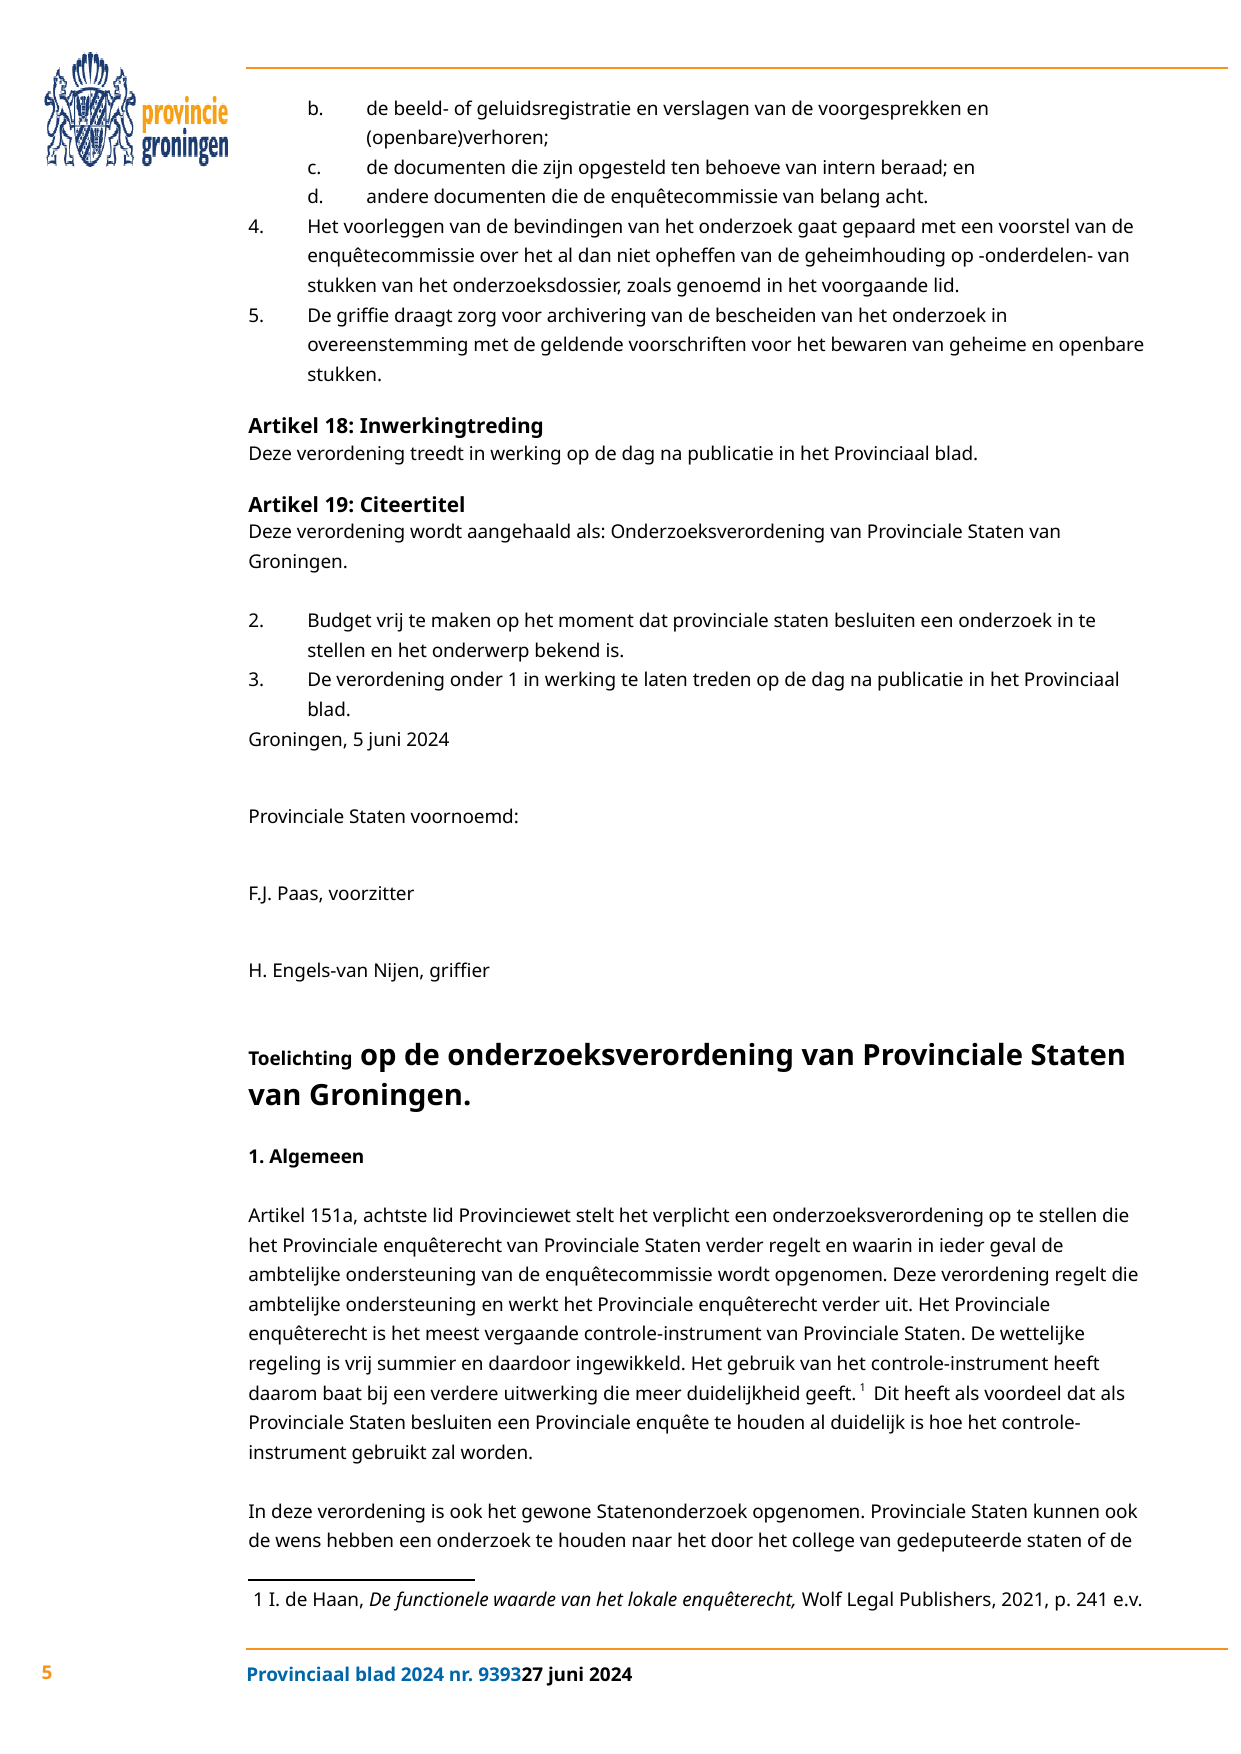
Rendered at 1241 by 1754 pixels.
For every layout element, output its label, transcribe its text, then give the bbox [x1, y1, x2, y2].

text H. Engels-van Nijen, griffier [248, 957, 1152, 983]
text Toelichting op de onderzoeksverordening van Provinciale Staten van Groningen. [248, 1034, 1152, 1114]
picture [41, 47, 231, 172]
list De verordening onder 1 in werking te laten treden op de dag na publicatie in het Provinciaal blad. [248, 667, 1152, 722]
list de documenten die zijn opgesteld ten behoeve van intern beraad; en [307, 154, 1152, 180]
text F.J. Paas, voorzitter [248, 880, 1152, 906]
list De griffie draagt zorg voor archivering van de bescheiden van het onderzoek in overeenstemming met de geldende voorschriften voor het bewaren van geheime en openbare stukken. [248, 302, 1152, 387]
text Deze verordening wordt aangehaald als: Onderzoeksverordening van Provinciale Staten van Groningen. [248, 519, 1152, 574]
text Provinciale Staten voornoemd: [248, 803, 1152, 829]
list Budget vrij te maken op het moment dat provinciale staten besluiten een onderzoek in te stellen en het onderwerp bekend is. [248, 607, 1152, 663]
text Groningen, 5 juni 2024 [248, 726, 1152, 752]
text In deze verordening is ook het gewone Statenonderzoek opgenomen. Provinciale Staten kunnen ook de wens hebben een onderzoek te houden naar het door het college van gedeputeerde staten of de [248, 1498, 1152, 1553]
text Artikel 151a, achtste lid Provinciewet stelt het verplicht een onderzoeksverordening op te stellen die het Provinciale enquêterecht van Provinciale Staten verder regelt en waarin in ieder geval de ambtelijke ondersteuning van de enquêtecommissie wordt opgenomen. Deze verordening regelt die ambtelijke ondersteuning en werkt het Provinciale enquêterecht verder uit. Het Provinciale enquêterecht is het meest vergaande controle-instrument van Provinciale Staten. De wettelijke regeling is vrij summier en daardoor ingewikkeld. Het gebruik van het controle-instrument heeft daarom baat bij een verdere uitwerking die meer duidelijkheid geeft. Dit heeft als voordeel dat als Provinciale Staten besluiten een Provinciale enquête te houden al duidelijk is hoe het controle-instrument gebruikt zal worden. [248, 1202, 1152, 1465]
text I. de Haan, De functionele waarde van het lokale enquêterecht, Wolf Legal Publishers, 2021, p. 241 e.v. [248, 1586, 1152, 1612]
list andere documenten die de enquêtecommissie van belang acht. [307, 183, 1152, 209]
text Artikel 19: Citeertitel [248, 490, 1152, 519]
text 1. Algemeen [248, 1143, 1152, 1169]
list de beeld- of geluidsregistratie en verslagen van de voorgesprekken en (openbare)verhoren; [307, 95, 1152, 150]
text Artikel 18: Inwerkingtreding [248, 411, 1152, 440]
list Het voorleggen van de bevindingen van het onderzoek gaat gepaard met een voorstel van de enquêtecommissie over het al dan niet opheffen van de geheimhouding op -onderdelen- van stukken van het onderzoeksdossier, zoals genoemd in het voorgaande lid. [248, 213, 1152, 298]
text Deze verordening treedt in werking op de dag na publicatie in het Provinciaal blad. [248, 440, 1152, 466]
